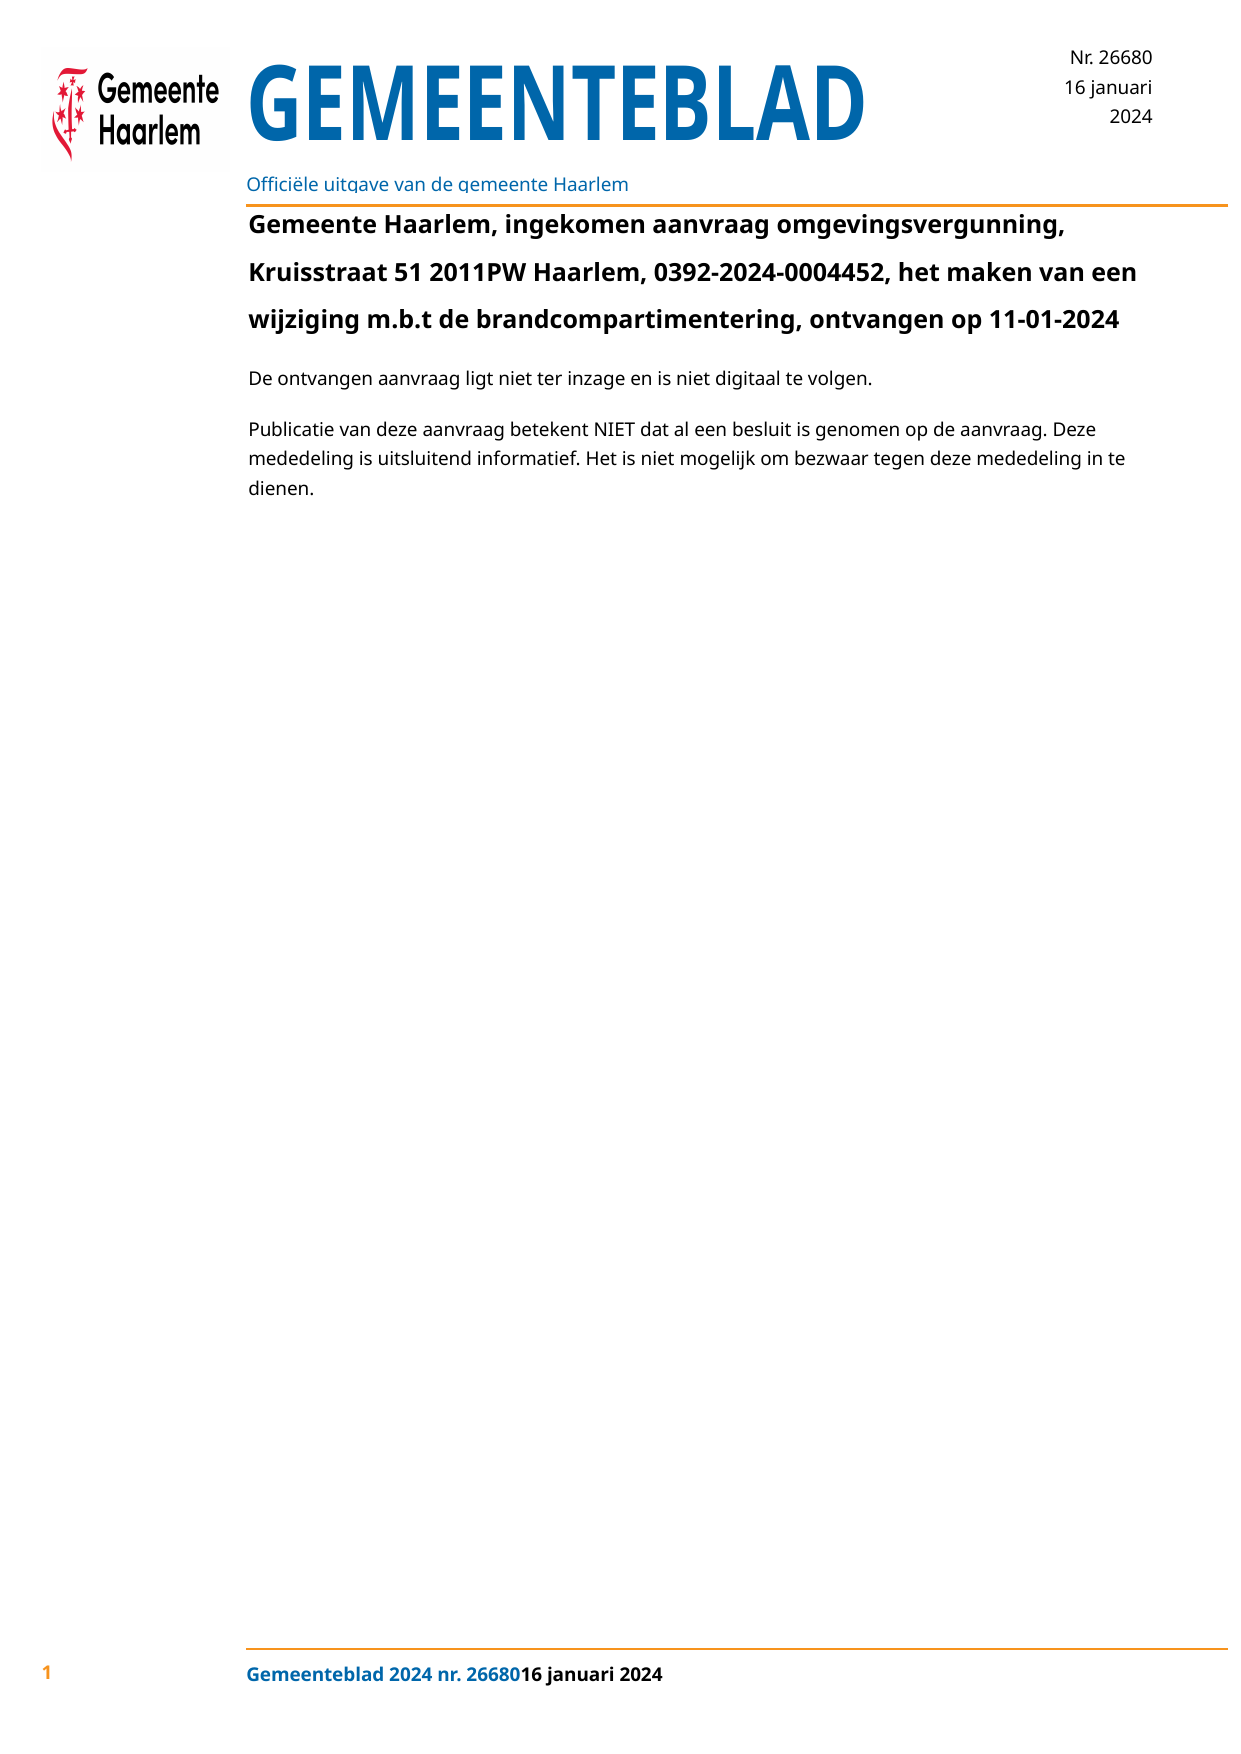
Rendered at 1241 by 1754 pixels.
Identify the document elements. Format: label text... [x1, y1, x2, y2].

text Gemeente Haarlem, ingekomen aanvraag omgevingsvergunning, Kruisstraat 51 2011PW Haarlem, 0392-2024-0004452, het maken van een wijziging m.b.t de brandcompartimentering, ontvangen op 11-01-2024 [248, 207, 1152, 336]
text De ontvangen aanvraag ligt niet ter inzage en is niet digitaal te volgen. [248, 366, 1152, 391]
text Publicatie van deze aanvraag betekent NIET dat al een besluit is genomen op de aanvraag. Deze mededeling is uitsluitend informatief. Het is niet mogelijk om bezwaar tegen deze mededeling in te dienen. [248, 416, 1152, 501]
picture [41, 47, 231, 172]
